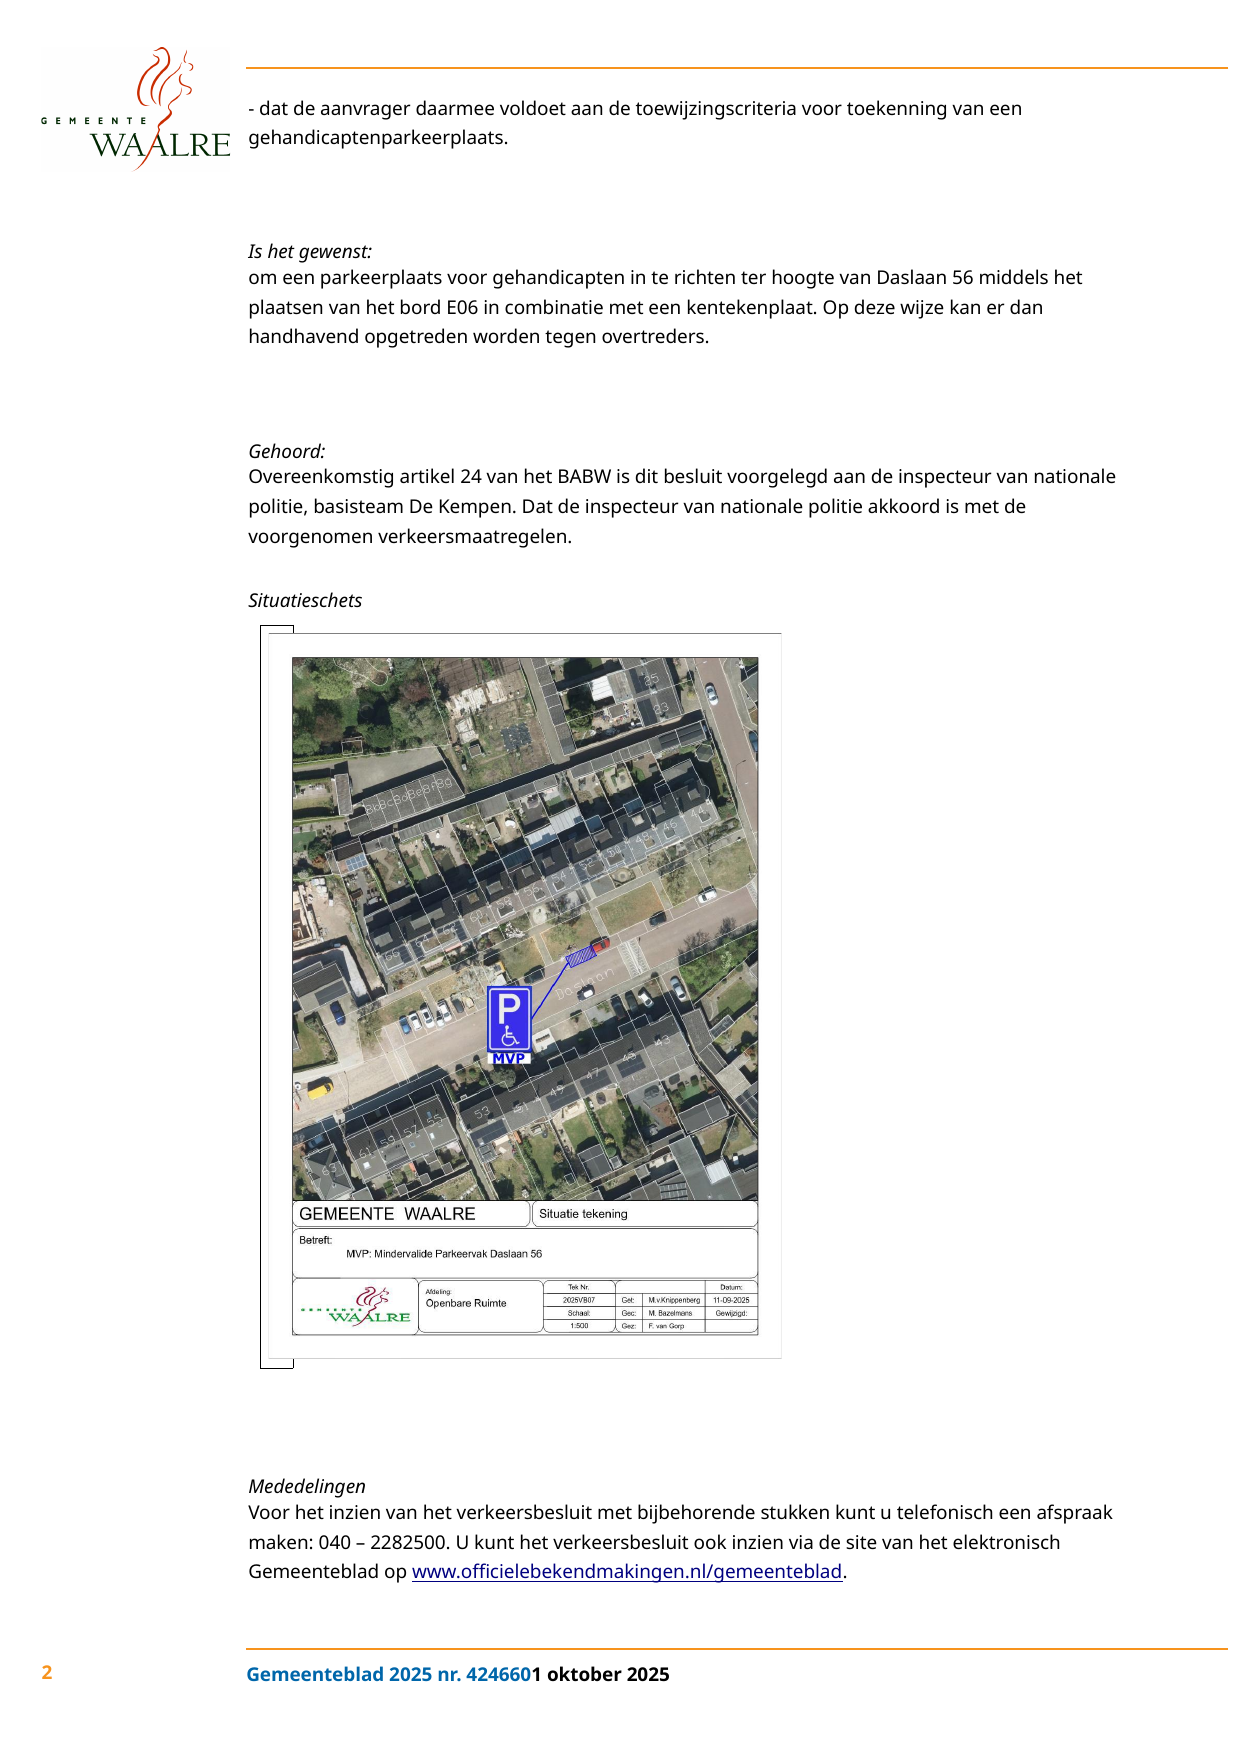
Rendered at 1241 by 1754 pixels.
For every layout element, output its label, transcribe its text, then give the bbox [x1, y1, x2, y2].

text Situatieschets [248, 587, 1152, 613]
text Mededelingen [248, 1474, 1152, 1499]
text Is het gewenst: [248, 239, 1152, 264]
picture [268, 633, 782, 1359]
text Voor het inzien van het verkeersbesluit met bijbehorende stukken kunt u telefonisch een afspraak maken: 040 – 2282500. U kunt het verkeersbesluit ook inzien via de site van het elektronisch Gemeenteblad op www.officielebekendmakingen.nl/gemeenteblad. [248, 1499, 1152, 1584]
text Overeenkomstig artikel 24 van het BABW is dit besluit voorgelegd aan de inspecteur van nationale politie, basisteam De Kempen. Dat de inspecteur van nationale politie akkoord is met de voorgenomen verkeersmaatregelen. [248, 464, 1152, 549]
picture [41, 47, 231, 172]
text om een parkeerplaats voor gehandicapten in te richten ter hoogte van Daslaan 56 middels het plaatsen van het bord E06 in combinatie met een kentekenplaat. Op deze wijze kan er dan handhavend opgetreden worden tegen overtreders. [248, 264, 1152, 349]
text - dat de aanvrager daarmee voldoet aan de toewijzingscriteria voor toekenning van een gehandicaptenparkeerplaats. [248, 95, 1152, 150]
text Gehoord: [248, 438, 1152, 464]
